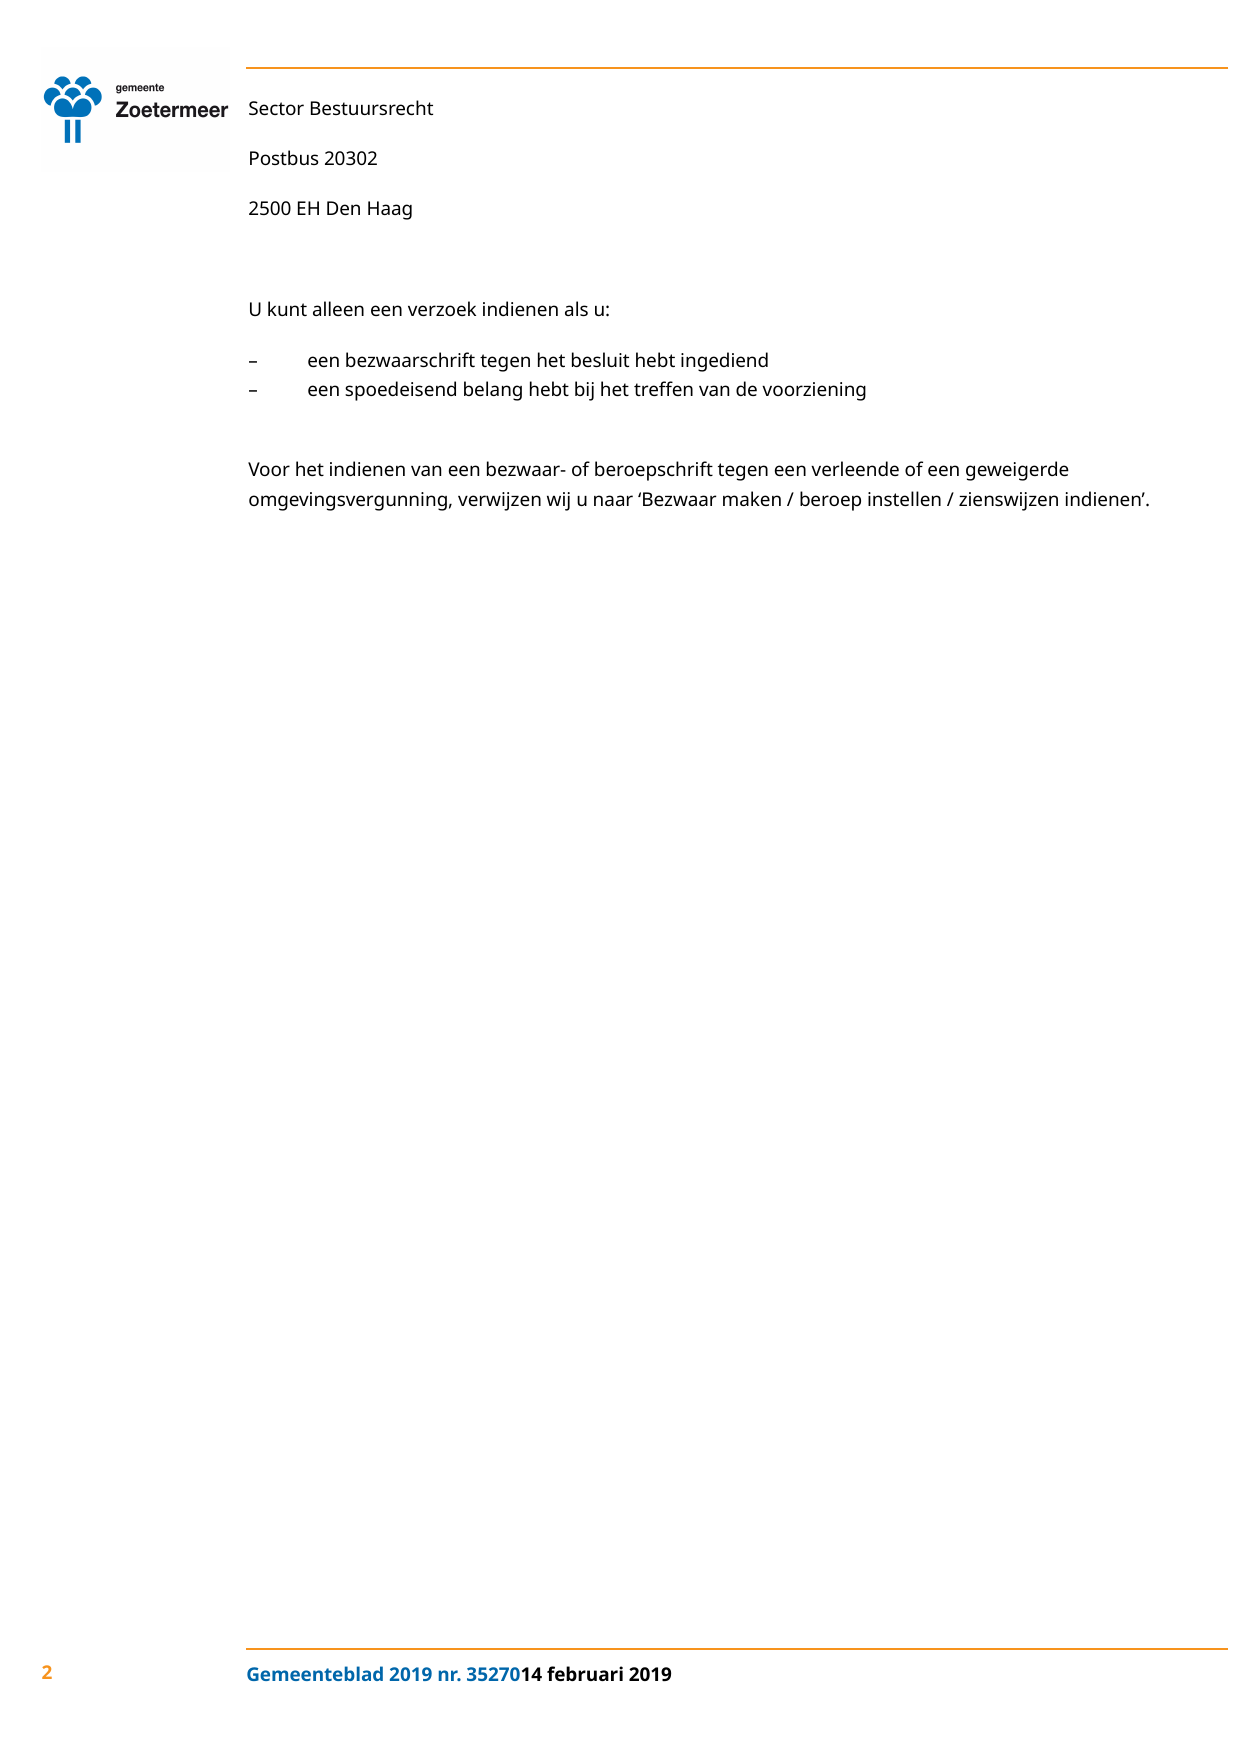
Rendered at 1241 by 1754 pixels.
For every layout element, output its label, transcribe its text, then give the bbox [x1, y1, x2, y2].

list een bezwaarschrift tegen het besluit hebt ingediend [248, 347, 1152, 373]
text Postbus 20302 [248, 145, 1152, 171]
text U kunt alleen een verzoek indienen als u: [248, 296, 1152, 322]
list een spoedeisend belang hebt bij het treffen van de voorziening [248, 376, 1152, 402]
text Sector Bestuursrecht [248, 95, 1152, 121]
picture [41, 47, 231, 172]
text Voor het indienen van een bezwaar- of beroepschrift tegen een verleende of een geweigerde omgevingsvergunning, verwijzen wij u naar ‘Bezwaar maken / beroep instellen / zienswijzen indienen’. [248, 456, 1152, 512]
text 2500 EH Den Haag [248, 196, 1152, 221]
